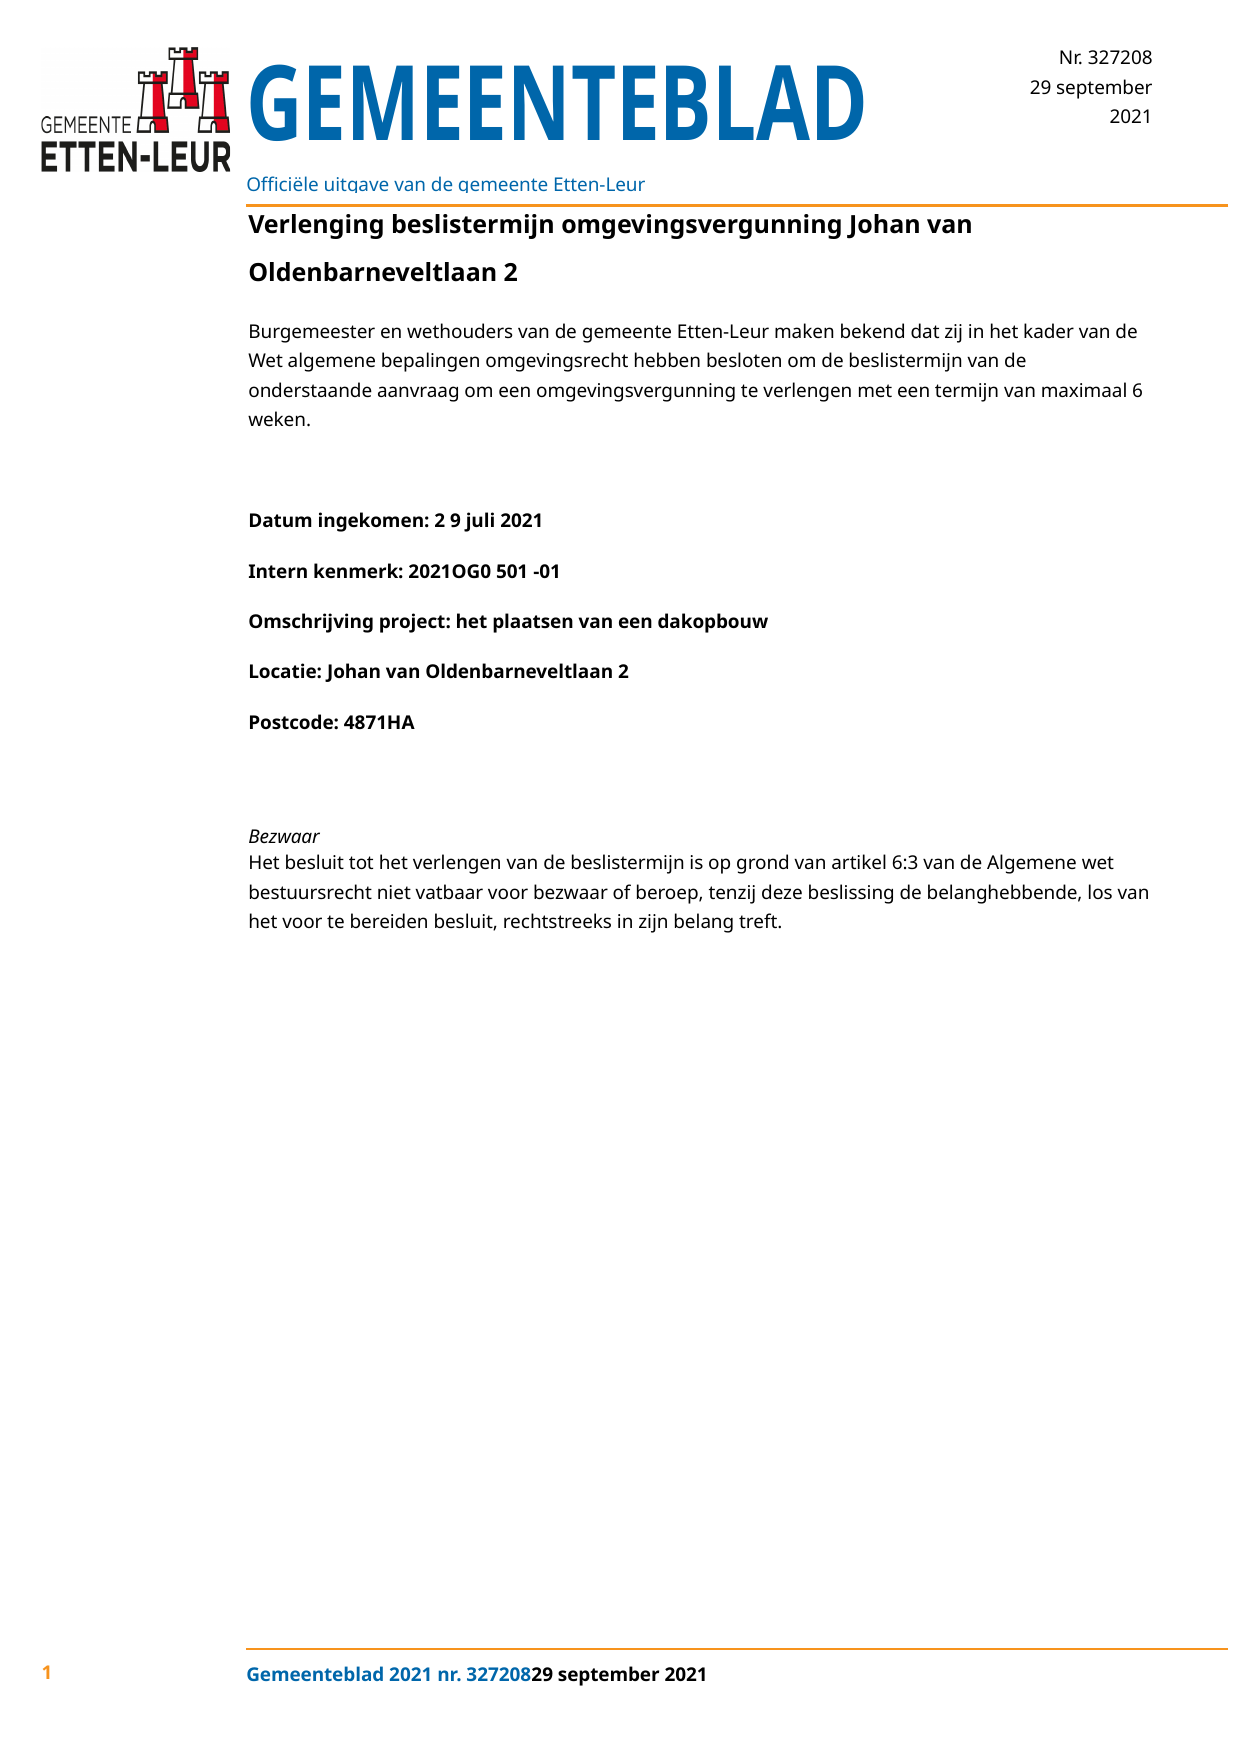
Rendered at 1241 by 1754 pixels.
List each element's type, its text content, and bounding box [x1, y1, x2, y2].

text Het besluit tot het verlengen van de beslistermijn is op grond van artikel 6:3 van de Algemene wet bestuursrecht niet vatbaar voor bezwaar of beroep, tenzij deze beslissing de belanghebbende, los van het voor te bereiden besluit, rechtstreeks in zijn belang treft. [248, 849, 1152, 934]
text Verlenging beslistermijn omgevingsvergunning Johan van Oldenbarneveltlaan 2 [248, 207, 1152, 288]
text Postcode: 4871HA [248, 709, 1152, 735]
text Datum ingekomen: 2 9 juli 2021 [248, 507, 1152, 533]
text Intern kenmerk: 2021OG0 501 -01 [248, 558, 1152, 584]
picture [41, 47, 231, 172]
text Burgemeester en wethouders van de gemeente Etten-Leur maken bekend dat zij in het kader van de Wet algemene bepalingen omgevingsrecht hebben besloten om de beslistermijn van de onderstaande aanvraag om een omgevingsvergunning te verlengen met een termijn van maximaal 6 weken. [248, 318, 1152, 432]
text Omschrijving project: het plaatsen van een dakopbouw [248, 608, 1152, 634]
text Locatie: Johan van Oldenbarneveltlaan 2 [248, 659, 1152, 684]
text Bezwaar [248, 823, 1152, 849]
